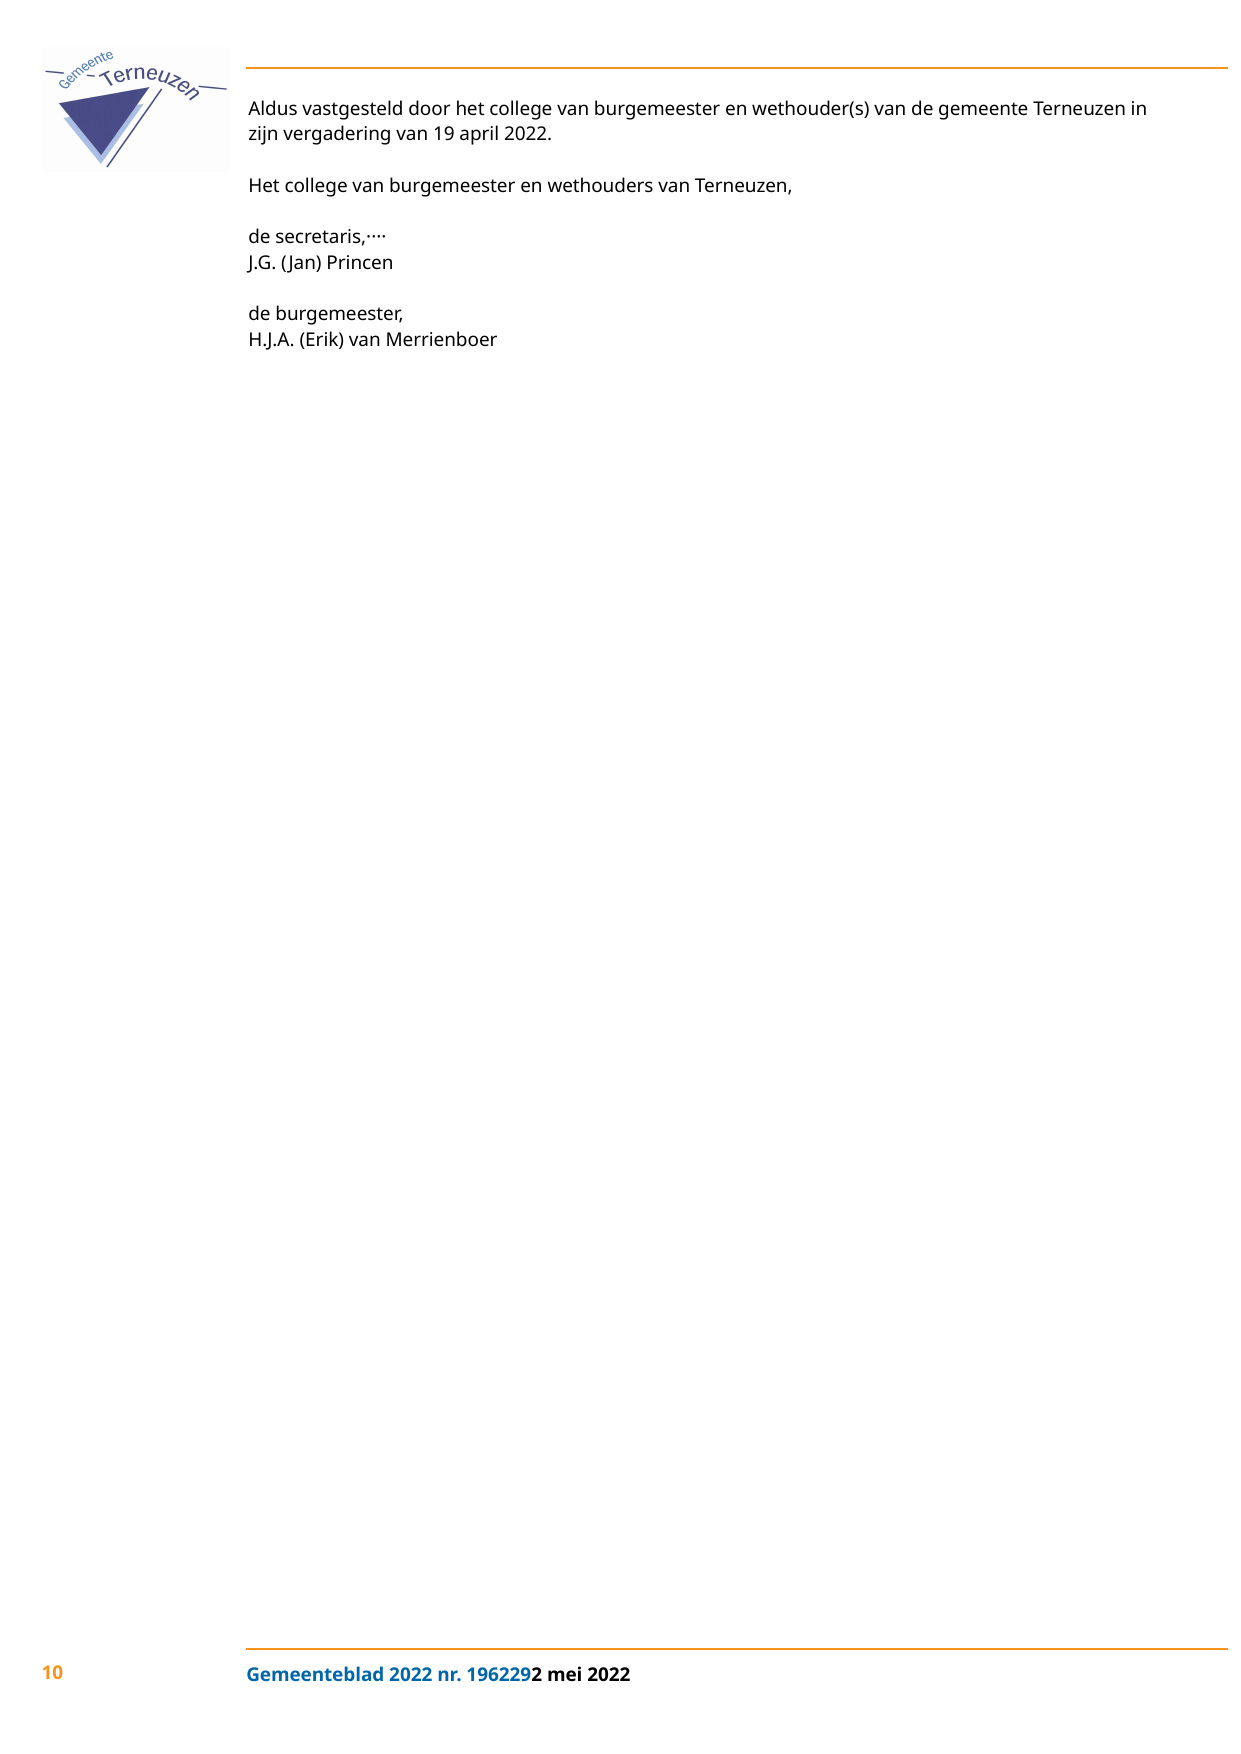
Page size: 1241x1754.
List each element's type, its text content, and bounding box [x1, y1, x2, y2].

picture [41, 47, 231, 172]
text de burgemeester, [248, 301, 1152, 326]
text Het college van burgemeester en wethouders van Terneuzen, [248, 172, 1152, 198]
text H.J.A. (Erik) van Merrienboer [248, 326, 1152, 352]
text de secretaris,···· [248, 223, 1152, 249]
text J.G. (Jan) Princen [248, 249, 1152, 275]
text Aldus vastgesteld door het college van burgemeester en wethouder(s) van de gemeente Terneuzen in zijn vergadering van 19 april 2022. [248, 95, 1152, 146]
